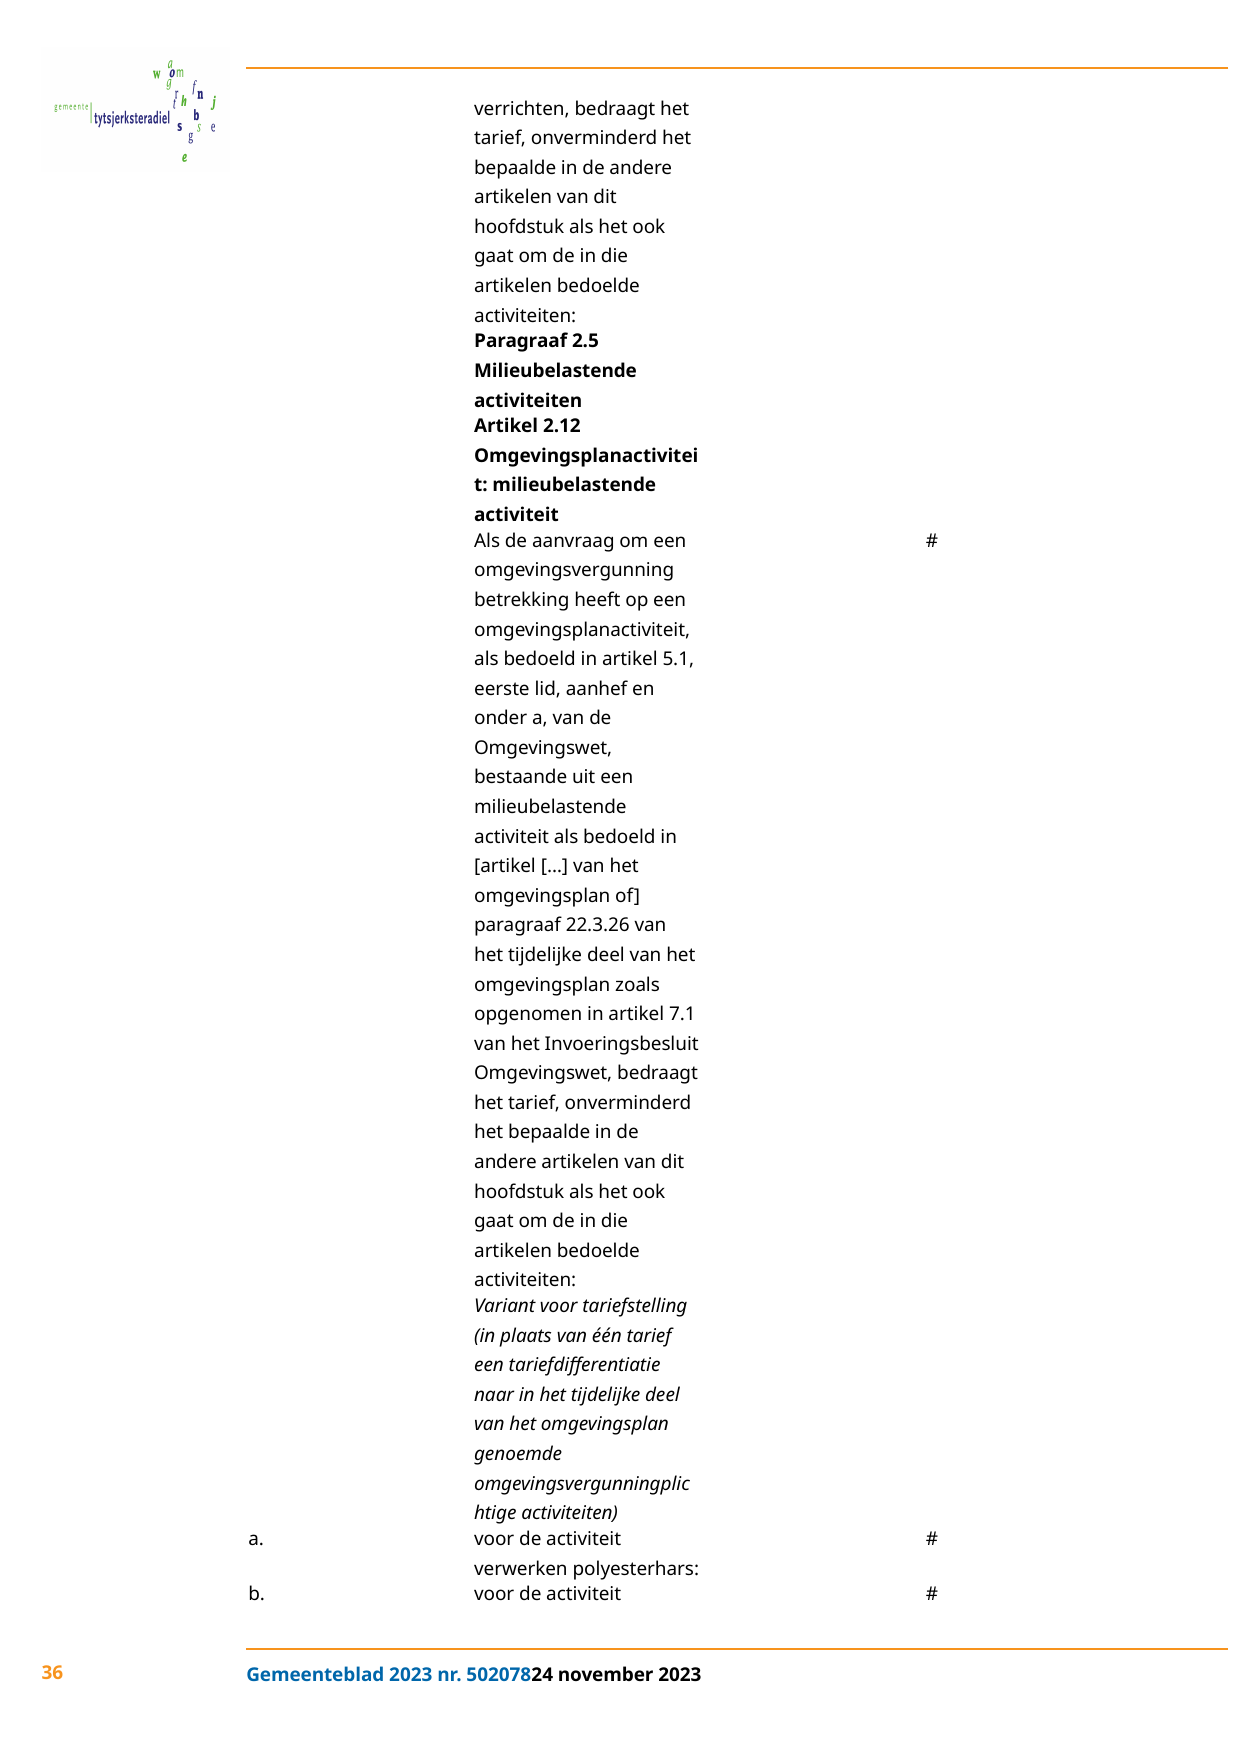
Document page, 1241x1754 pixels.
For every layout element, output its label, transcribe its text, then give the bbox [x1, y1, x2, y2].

table_cell [248, 95, 474, 328]
table_cell [926, 328, 1152, 412]
table_cell [700, 1292, 926, 1525]
table_cell [700, 328, 926, 412]
table_cell Paragraaf 2.5 Milieubelastende activiteiten [474, 328, 700, 412]
table_cell [248, 413, 474, 527]
table_cell Variant voor tariefstelling (in plaats van één tarief een tariefdifferentiatie naar in het tijdelijke deel van het omgevingsplan genoemde omgevingsvergunningplichtige activiteiten) [474, 1292, 700, 1525]
table_cell # [926, 1525, 1152, 1580]
table_cell [248, 527, 474, 1292]
table_cell [700, 413, 926, 527]
table_cell a. [248, 1525, 474, 1580]
table_cell # [926, 527, 1152, 1292]
table_cell voor de activiteit verwerken polyesterhars: [474, 1525, 700, 1580]
picture [41, 47, 231, 172]
table_cell [926, 95, 1152, 328]
table_cell [700, 527, 926, 1292]
table_cell [248, 328, 474, 412]
table_cell b. [248, 1580, 474, 1606]
table_cell Als de aanvraag om een omgevingsvergunning betrekking heeft op een omgevingsplanactiviteit, als bedoeld in artikel 5.1, eerste lid, aanhef en onder a, van de Omgevingswet, bestaande uit een milieubelastende activiteit als bedoeld in [artikel […] van het omgevingsplan of] paragraaf 22.3.26 van het tijdelijke deel van het omgevingsplan zoals opgenomen in artikel 7.1 van het Invoeringsbesluit Omgevingswet, bedraagt het tarief, onverminderd het bepaalde in de andere artikelen van dit hoofdstuk als het ook gaat om de in die artikelen bedoelde activiteiten: [474, 527, 700, 1292]
table_cell [700, 1525, 926, 1580]
table_cell [926, 1292, 1152, 1525]
table_cell [700, 1580, 926, 1606]
table_cell [248, 1292, 474, 1525]
table_cell # [926, 1580, 1152, 1606]
table_cell [700, 95, 926, 328]
table_cell verrichten, bedraagt het tarief, onverminderd het bepaalde in de andere artikelen van dit hoofdstuk als het ook gaat om de in die artikelen bedoelde activiteiten: [474, 95, 700, 328]
table_cell [926, 413, 1152, 527]
table_cell Artikel 2.12 Omgevingsplanactiviteit: milieubelastende activiteit [474, 413, 700, 527]
table_cell voor de activiteit [474, 1580, 700, 1606]
